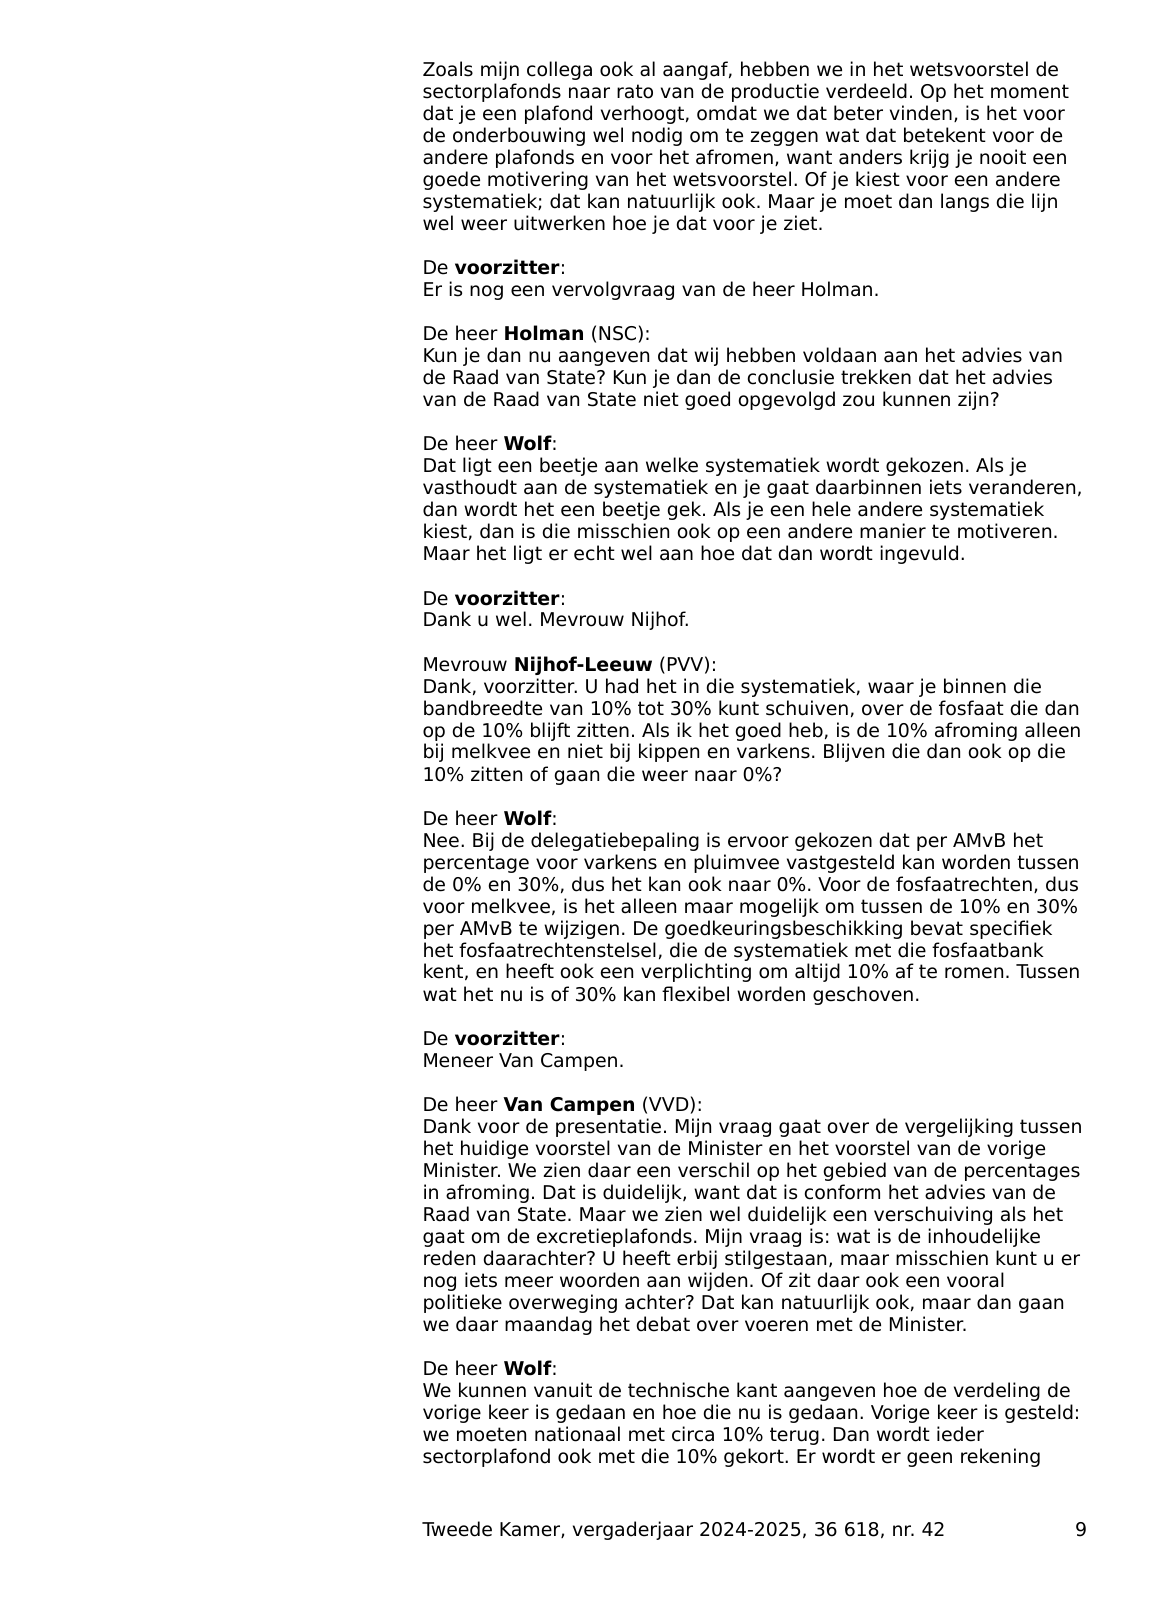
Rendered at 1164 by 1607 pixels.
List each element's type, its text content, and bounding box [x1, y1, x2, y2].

text De voorzitter: [422, 1028, 1087, 1049]
text We kunnen vanuit de technische kant aangeven hoe de verdeling de vorige keer is gedaan en hoe die nu is gedaan. Vorige keer is gesteld: we moeten nationaal met circa 10% terug. Dan wordt ieder sectorplafond ook met die 10% gekort. Er wordt er geen rekening [422, 1380, 1087, 1468]
text Dank, voorzitter. U had het in die systematiek, waar je binnen die bandbreedte van 10% tot 30% kunt schuiven, over de fosfaat die dan op de 10% blijft zitten. Als ik het goed heb, is de 10% afroming alleen bij melkvee en niet bij kippen en varkens. Blijven die dan ook op die 10% zitten of gaan die weer naar 0%? [422, 676, 1087, 785]
text De heer Wolf: [422, 433, 1087, 455]
text Kun je dan nu aangeven dat wij hebben voldaan aan het advies van de Raad van State? Kun je dan de conclusie trekken dat het advies van de Raad van State niet goed opgevolgd zou kunnen zijn? [422, 345, 1087, 411]
text Zoals mijn collega ook al aangaf, hebben we in het wetsvoorstel de sectorplafonds naar rato van de productie verdeeld. Op het moment dat je een plafond verhoogt, omdat we dat beter vinden, is het voor de onderbouwing wel nodig om te zeggen wat dat betekent voor de andere plafonds en voor het afromen, want anders krijg je nooit een goede motivering van het wetsvoorstel. Of je kiest voor een andere systematiek; dat kan natuurlijk ook. Maar je moet dan langs die lijn wel weer uitwerken hoe je dat voor je ziet. [422, 59, 1087, 235]
text Nee. Bij de delegatiebepaling is ervoor gekozen dat per AMvB het percentage voor varkens en pluimvee vastgesteld kan worden tussen de 0% en 30%, dus het kan ook naar 0%. Voor de fosfaatrechten, dus voor melkvee, is het alleen maar mogelijk om tussen de 10% en 30% per AMvB te wijzigen. De goedkeuringsbeschikking bevat specifiek het fosfaatrechtenstelsel, die de systematiek met die fosfaatbank kent, en heeft ook een verplichting om altijd 10% af te romen. Tussen wat het nu is of 30% kan flexibel worden geschoven. [422, 829, 1087, 1005]
text Dank u wel. Mevrouw Nijhof. [422, 609, 1087, 631]
text De heer Wolf: [422, 808, 1087, 829]
text Mevrouw Nijhof-Leeuw (PVV): [422, 653, 1087, 676]
text Dank voor de presentatie. Mijn vraag gaat over de vergelijking tussen het huidige voorstel van de Minister en het voorstel van de vorige Minister. We zien daar een verschil op het gebied van de percentages in afroming. Dat is duidelijk, want dat is conform het advies van de Raad van State. Maar we zien wel duidelijk een verschuiving als het gaat om de excretieplafonds. Mijn vraag is: wat is de inhoudelijke reden daarachter? U heeft erbij stilgestaan, maar misschien kunt u er nog iets meer woorden aan wijden. Of zit daar ook een vooral politieke overweging achter? Dat kan natuurlijk ook, maar dan gaan we daar maandag het debat over voeren met de Minister. [422, 1116, 1087, 1336]
text De heer Van Campen (VVD): [422, 1094, 1087, 1116]
text De heer Holman (NSC): [422, 323, 1087, 345]
text De voorzitter: [422, 257, 1087, 279]
text Er is nog een vervolgvraag van de heer Holman. [422, 279, 1087, 301]
text Dat ligt een beetje aan welke systematiek wordt gekozen. Als je vasthoudt aan de systematiek en je gaat daarbinnen iets veranderen, dan wordt het een beetje gek. Als je een hele andere systematiek kiest, dan is die misschien ook op een andere manier te motiveren. Maar het ligt er echt wel aan hoe dat dan wordt ingevuld. [422, 455, 1087, 565]
text De voorzitter: [422, 587, 1087, 609]
text Meneer Van Campen. [422, 1049, 1087, 1072]
text De heer Wolf: [422, 1358, 1087, 1380]
